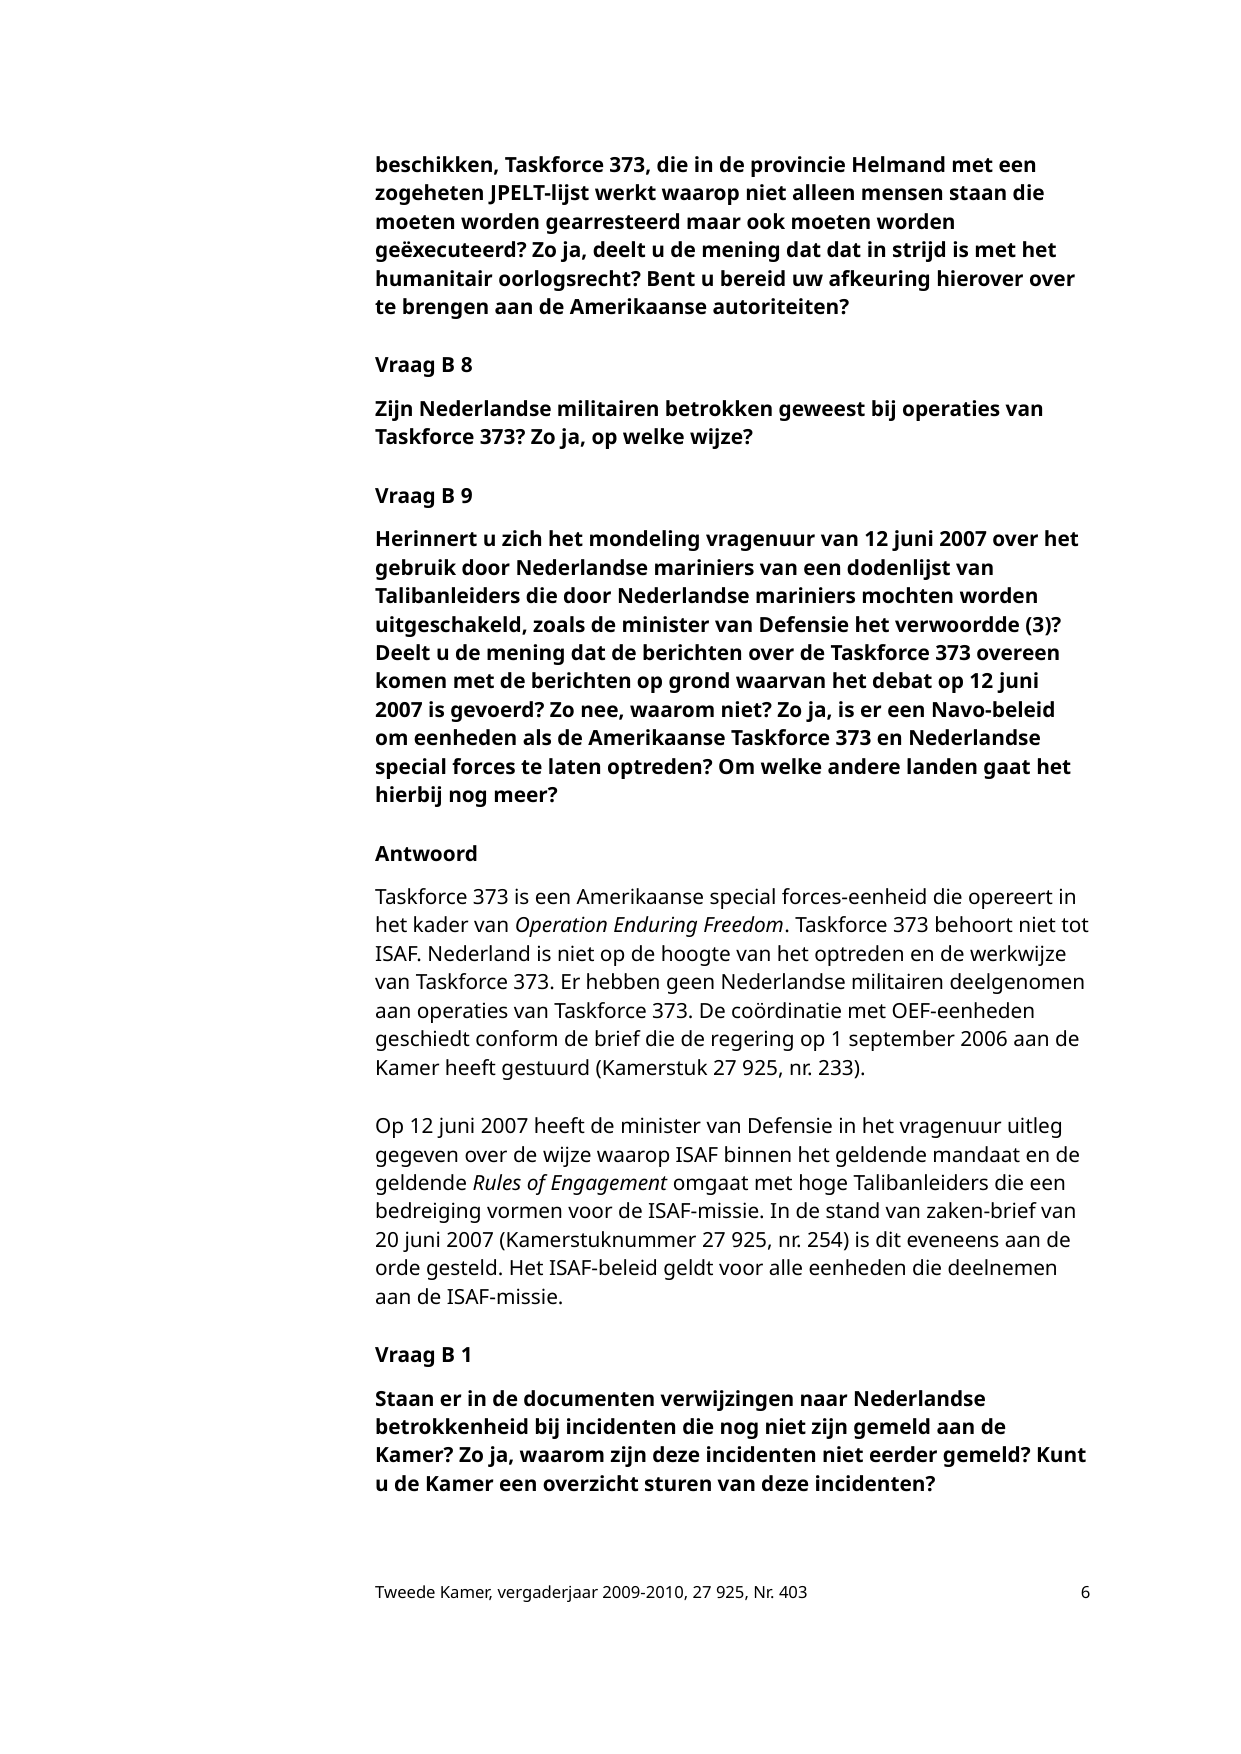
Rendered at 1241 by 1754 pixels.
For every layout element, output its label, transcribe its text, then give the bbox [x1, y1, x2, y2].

text Staan er in de documenten verwijzingen naar Nederlandse betrokkenheid bij incidenten die nog niet zijn gemeld aan de Kamer? Zo ja, waarom zijn deze incidenten niet eerder gemeld? Kunt u de Kamer een overzicht sturen van deze incidenten? [375, 1384, 1090, 1497]
text Vraag B 1 [375, 1340, 1090, 1369]
text Herinnert u zich het mondeling vragenuur van 12 juni 2007 over het gebruik door Nederlandse mariniers van een dodenlijst van Talibanleiders die door Nederlandse mariniers mochten worden uitgeschakeld, zoals de minister van Defensie het verwoordde (3)? Deelt u de mening dat de berichten over de Taskforce 373 overeen komen met de berichten op grond waarvan het debat op 12 juni 2007 is gevoerd? Zo nee, waarom niet? Zo ja, is er een Navo-beleid om eenheden als de Amerikaanse Taskforce 373 en Nederlandse special forces te laten optreden? Om welke andere landen gaat het hierbij nog meer? [375, 524, 1090, 809]
text Op 12 juni 2007 heeft de minister van Defensie in het vragenuur uitleg gegeven over de wijze waarop ISAF binnen het geldende mandaat en de geldende Rules of Engagement omgaat met hoge Talibanleiders die een bedreiging vormen voor de ISAF-missie. In de stand van zaken-brief van 20 juni 2007 (Kamerstuknummer 27 925, nr. 254) is dit eveneens aan de orde gesteld. Het ISAF-beleid geldt voor alle eenheden die deelnemen aan de ISAF-missie. [375, 1111, 1090, 1310]
text beschikken, Taskforce 373, die in de provincie Helmand met een zogeheten JPELT-lijst werkt waarop niet alleen mensen staan die moeten worden gearresteerd maar ook moeten worden geëxecuteerd? Zo ja, deelt u de mening dat dat in strijd is met het humanitair oorlogsrecht? Bent u bereid uw afkeuring hierover over te brengen aan de Amerikaanse autoriteiten? [375, 150, 1090, 321]
text Vraag B 8 [375, 351, 1090, 379]
text Vraag B 9 [375, 481, 1090, 509]
text Taskforce 373 is een Amerikaanse special forces-eenheid die opereert in het kader van Operation Enduring Freedom. Taskforce 373 behoort niet tot ISAF. Nederland is niet op de hoogte van het optreden en de werkwijze van Taskforce 373. Er hebben geen Nederlandse militairen deelgenomen aan operaties van Taskforce 373. De coördinatie met OEF-eenheden geschiedt conform de brief die de regering op 1 september 2006 aan de Kamer heeft gestuurd (Kamerstuk 27 925, nr. 233). [375, 882, 1090, 1081]
text Antwoord [375, 839, 1090, 867]
text Zijn Nederlandse militairen betrokken geweest bij operaties van Taskforce 373? Zo ja, op welke wijze? [375, 394, 1090, 451]
